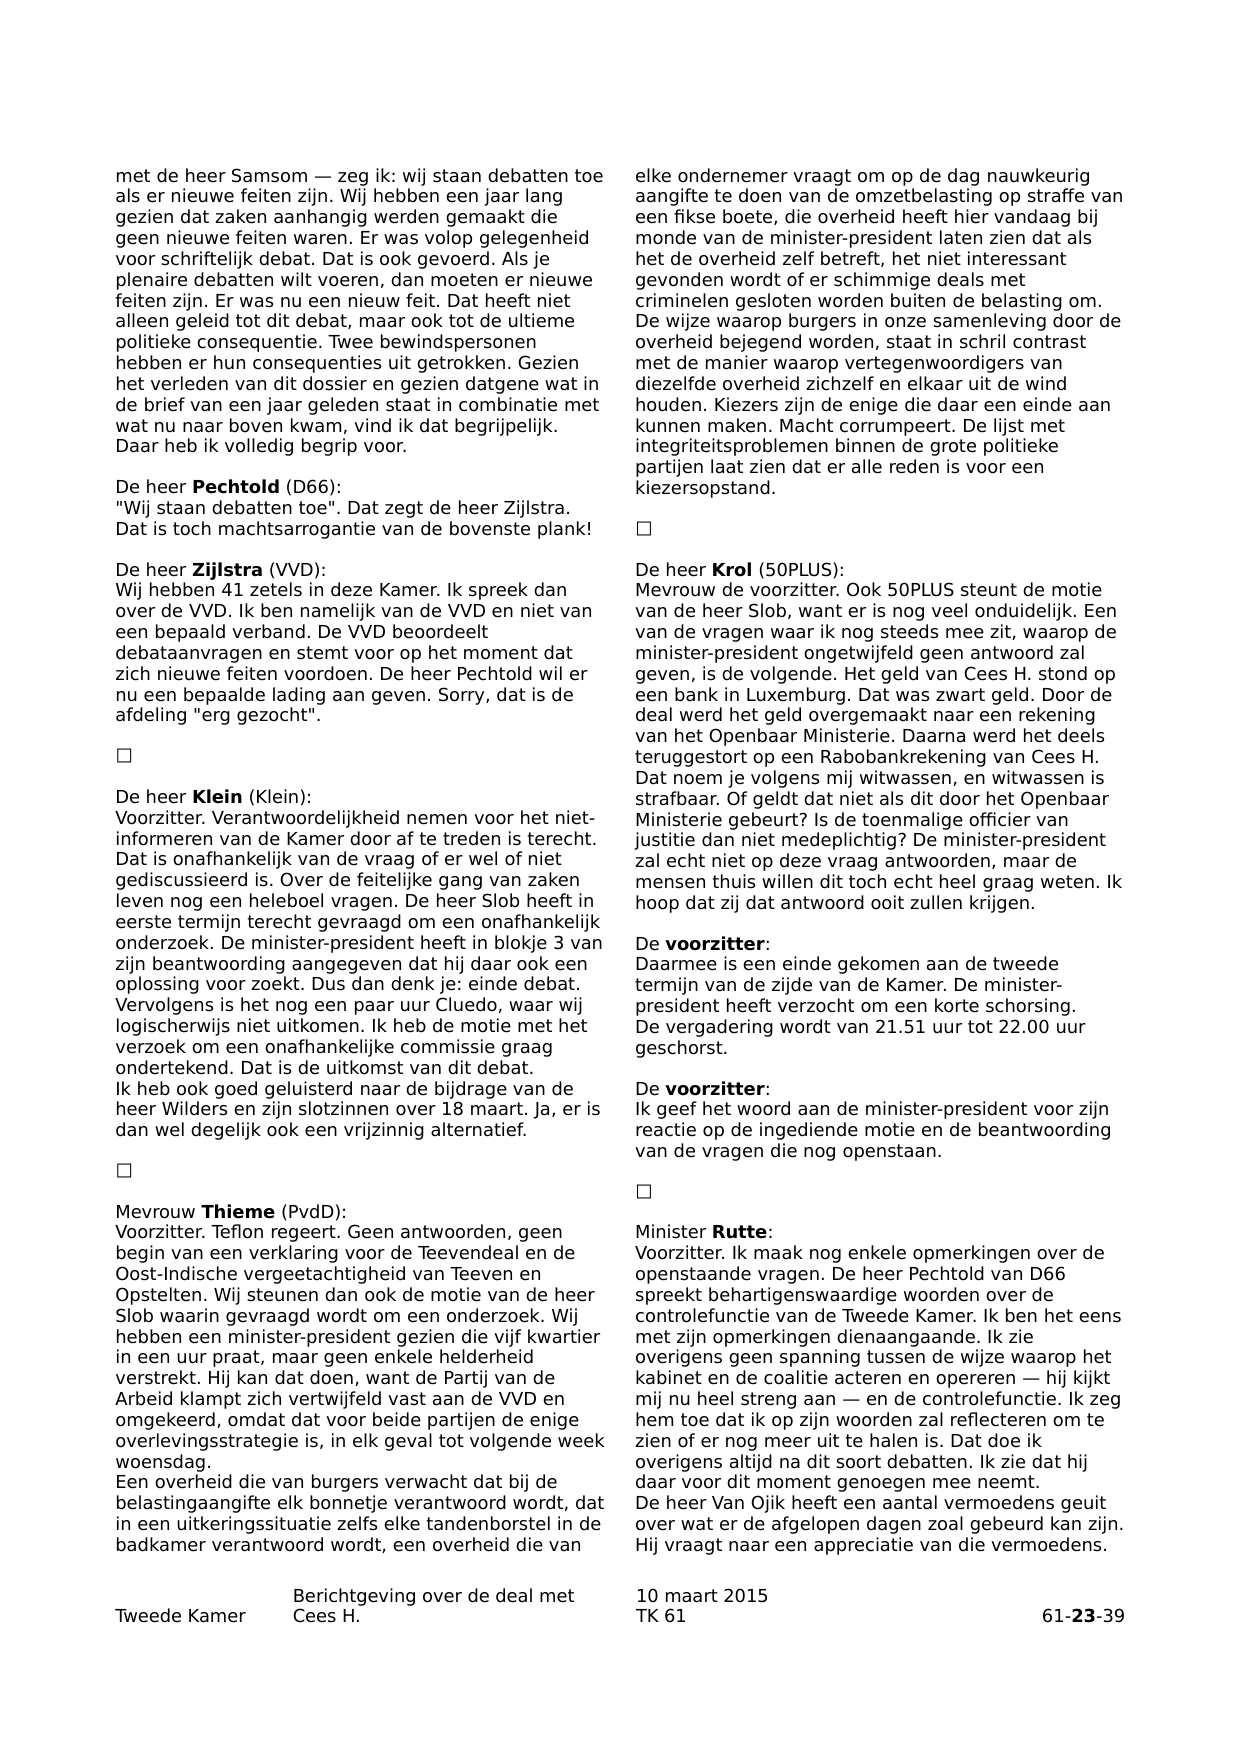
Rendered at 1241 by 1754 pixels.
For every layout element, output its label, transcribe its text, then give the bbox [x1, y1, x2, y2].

text Ik geef het woord aan de minister-president voor zijn reactie op de ingediende motie en de beantwoording van de vragen die nog openstaan. [635, 1099, 1125, 1162]
text Een overheid die van burgers verwacht dat bij de belastingaangifte elk bonnetje verantwoord wordt, dat in een uitkeringssituatie zelfs elke tandenborstel in de badkamer verantwoord wordt, een overheid die van [115, 1472, 605, 1556]
text met de heer Samsom — zeg ik: wij staan debatten toe als er nieuwe feiten zijn. Wij hebben een jaar lang gezien dat zaken aanhangig werden gemaakt die geen nieuwe feiten waren. Er was volop gelegenheid voor schriftelijk debat. Dat is ook gevoerd. Als je plenaire debatten wilt voeren, dan moeten er nieuwe feiten zijn. Er was nu een nieuw feit. Dat heeft niet alleen geleid tot dit debat, maar ook tot de ultieme politieke consequentie. Twee bewindspersonen hebben er hun consequenties uit getrokken. Gezien het verleden van dit dossier en gezien datgene wat in de brief van een jaar geleden staat in combinatie met wat nu naar boven kwam, vind ik dat begrijpelijk. Daar heb ik volledig begrip voor. [115, 165, 605, 457]
text elke ondernemer vraagt om op de dag nauwkeurig aangifte te doen van de omzetbelasting op straffe van een fikse boete, die overheid heeft hier vandaag bij monde van de minister-president laten zien dat als het de overheid zelf betreft, het niet interessant gevonden wordt of er schimmige deals met criminelen gesloten worden buiten de belasting om. [635, 165, 1125, 311]
text De voorzitter: [635, 1078, 1125, 1099]
text Minister Rutte: [635, 1222, 1125, 1243]
text De heer Pechtold (D66): [115, 477, 605, 498]
text De heer Zijlstra (VVD): [115, 559, 605, 580]
text Voorzitter. Ik maak nog enkele opmerkingen over de openstaande vragen. De heer Pechtold van D66 spreekt behartigenswaardige woorden over de controlefunctie van de Tweede Kamer. Ik ben het eens met zijn opmerkingen dienaangaande. Ik zie overigens geen spanning tussen de wijze waarop het kabinet en de coalitie acteren en opereren — hij kijkt mij nu heel streng aan — en de controlefunctie. Ik zeg hem toe dat ik op zijn woorden zal reflecteren om te zien of er nog meer uit te halen is. Dat doe ik overigens altijd na dit soort debatten. Ik zie dat hij daar voor dit moment genoegen mee neemt. [635, 1243, 1125, 1493]
text "Wij staan debatten toe". Dat zegt de heer Zijlstra. Dat is toch machtsarrogantie van de bovenste plank! [115, 498, 605, 539]
text De heer Klein (Klein): [115, 787, 605, 807]
text Ik heb ook goed geluisterd naar de bijdrage van de heer Wilders en zijn slotzinnen over 18 maart. Ja, er is dan wel degelijk ook een vrijzinnig alternatief. [115, 1078, 605, 1141]
text ⬜ [115, 746, 605, 767]
text ⬜ [635, 519, 1125, 539]
text ⬜ [635, 1182, 1125, 1202]
text De heer Van Ojik heeft een aantal vermoedens geuit over wat er de afgelopen dagen zoal gebeurd kan zijn. Hij vraagt naar een appreciatie van die vermoedens. [635, 1493, 1125, 1556]
text Voorzitter. Teflon regeert. Geen antwoorden, geen begin van een verklaring voor de Teevendeal en de Oost-Indische vergeetachtigheid van Teeven en Opstelten. Wij steunen dan ook de motie van de heer Slob waarin gevraagd wordt om een onderzoek. Wij hebben een minister-president gezien die vijf kwartier in een uur praat, maar geen enkele helderheid verstrekt. Hij kan dat doen, want de Partij van de Arbeid klampt zich vertwijfeld vast aan de VVD en omgekeerd, omdat dat voor beide partijen de enige overlevingsstrategie is, in elk geval tot volgende week woensdag. [115, 1222, 605, 1472]
text Mevrouw de voorzitter. Ook 50PLUS steunt de motie van de heer Slob, want er is nog veel onduidelijk. Een van de vragen waar ik nog steeds mee zit, waarop de minister-president ongetwijfeld geen antwoord zal geven, is de volgende. Het geld van Cees H. stond op een bank in Luxemburg. Dat was zwart geld. Door de deal werd het geld overgemaakt naar een rekening van het Openbaar Ministerie. Daarna werd het deels teruggestort op een Rabobankrekening van Cees H. Dat noem je volgens mij witwassen, en witwassen is strafbaar. Of geldt dat niet als dit door het Openbaar Ministerie gebeurt? Is de toenmalige officier van justitie dan niet medeplichtig? De minister-president zal echt niet op deze vraag antwoorden, maar de mensen thuis willen dit toch echt heel graag weten. Ik hoop dat zij dat antwoord ooit zullen krijgen. [635, 580, 1125, 913]
text Daarmee is een einde gekomen aan de tweede termijn van de zijde van de Kamer. De minister-president heeft verzocht om een korte schorsing. [635, 954, 1125, 1017]
text Mevrouw Thieme (PvdD): [115, 1201, 605, 1222]
text Voorzitter. Verantwoordelijkheid nemen voor het niet-informeren van de Kamer door af te treden is terecht. Dat is onafhankelijk van de vraag of er wel of niet gediscussieerd is. Over de feitelijke gang van zaken leven nog een heleboel vragen. De heer Slob heeft in eerste termijn terecht gevraagd om een onafhankelijk onderzoek. De minister-president heeft in blokje 3 van zijn beantwoording aangegeven dat hij daar ook een oplossing voor zoekt. Dus dan denk je: einde debat. Vervolgens is het nog een paar uur Cluedo, waar wij logischerwijs niet uitkomen. Ik heb de motie met het verzoek om een onafhankelijke commissie graag ondertekend. Dat is de uitkomst van dit debat. [115, 807, 605, 1078]
text ⬜ [115, 1161, 605, 1181]
text De vergadering wordt van 21.51 uur tot 22.00 uur geschorst. [635, 1017, 1125, 1058]
text De voorzitter: [635, 933, 1125, 954]
text Wij hebben 41 zetels in deze Kamer. Ik spreek dan over de VVD. Ik ben namelijk van de VVD en niet van een bepaald verband. De VVD beoordeelt debataanvragen en stemt voor op het moment dat zich nieuwe feiten voordoen. De heer Pechtold wil er nu een bepaalde lading aan geven. Sorry, dat is de afdeling "erg gezocht". [115, 580, 605, 726]
text De heer Krol (50PLUS): [635, 559, 1125, 580]
text De wijze waarop burgers in onze samenleving door de overheid bejegend worden, staat in schril contrast met de manier waarop vertegenwoordigers van diezelfde overheid zichzelf en elkaar uit de wind houden. Kiezers zijn de enige die daar een einde aan kunnen maken. Macht corrumpeert. De lijst met integriteitsproblemen binnen de grote politieke partijen laat zien dat er alle reden is voor een kiezersopstand. [635, 311, 1125, 499]
